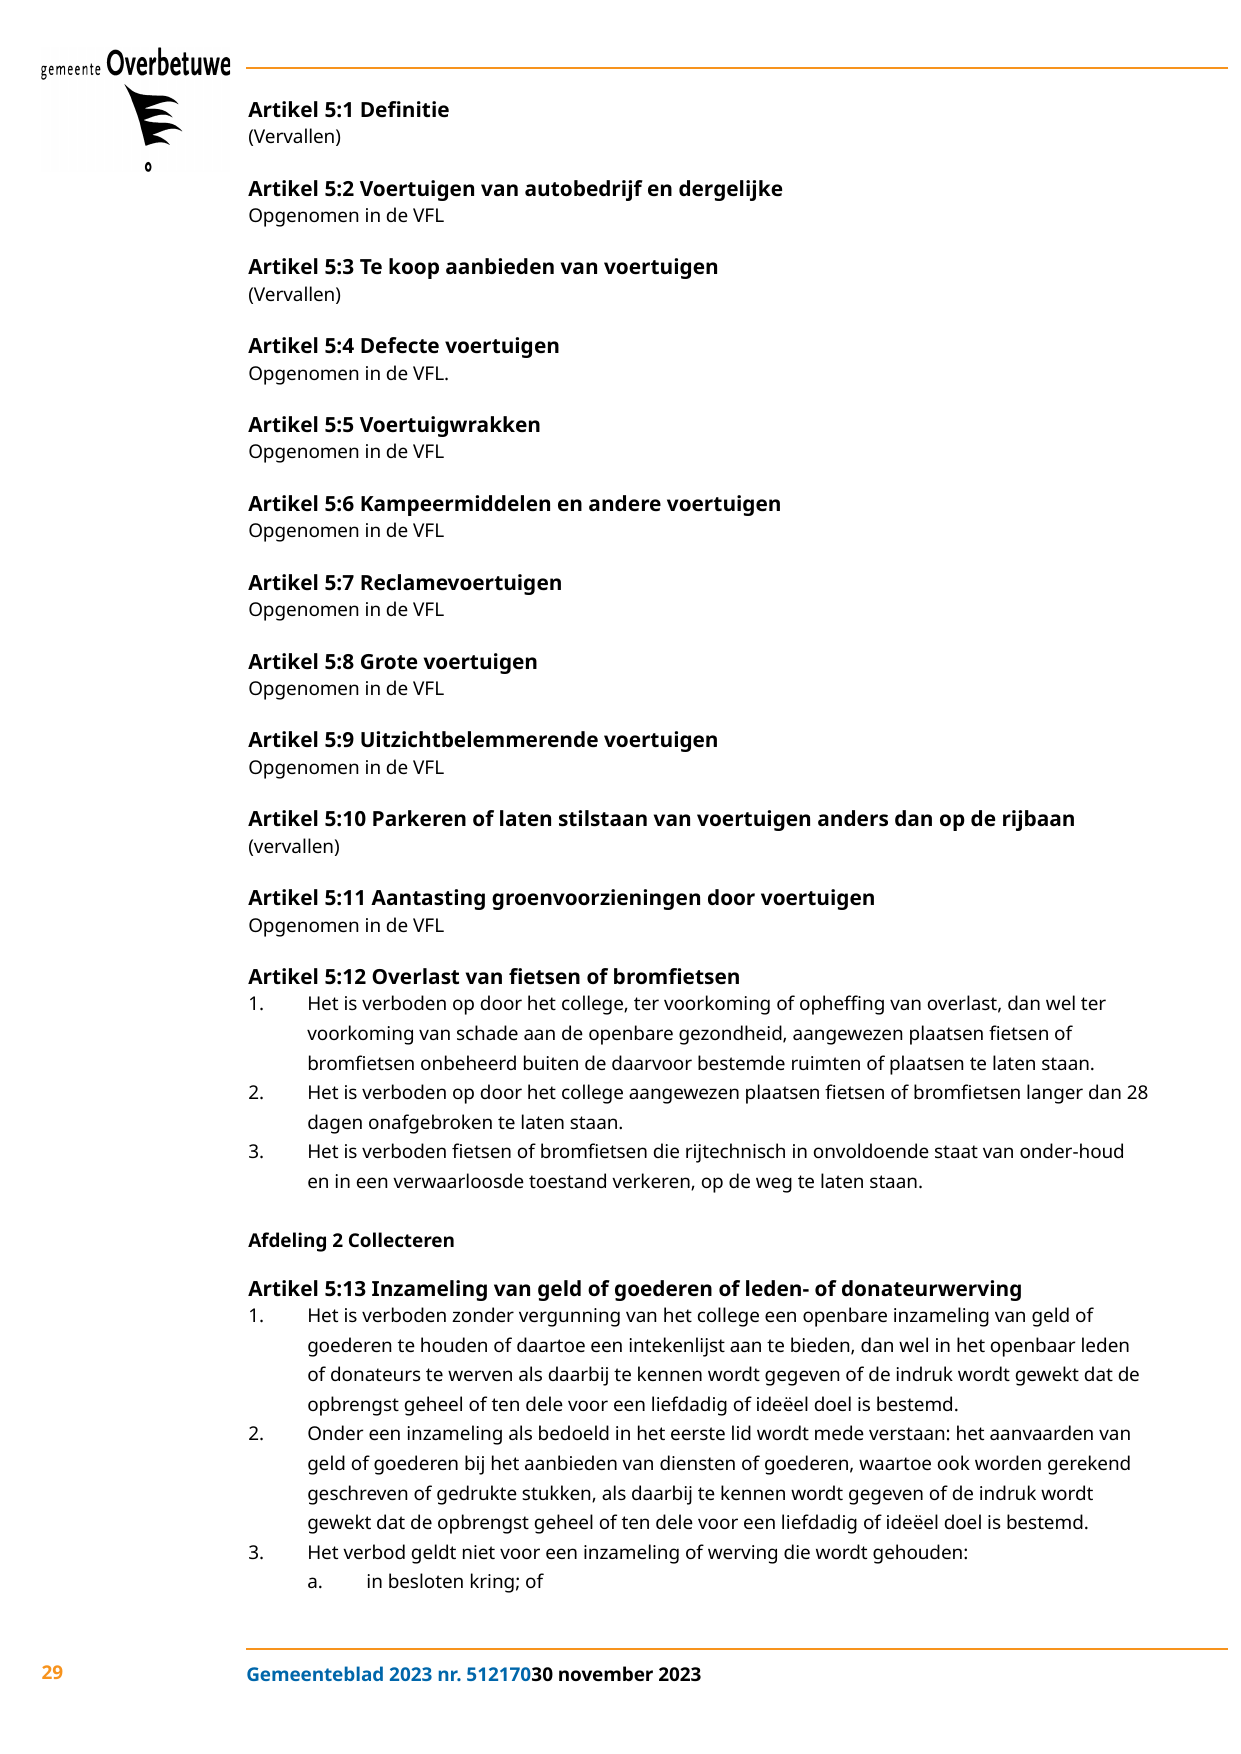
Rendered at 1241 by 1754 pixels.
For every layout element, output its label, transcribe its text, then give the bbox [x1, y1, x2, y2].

text Artikel 5:3 Te koop aanbieden van voertuigen [248, 252, 1152, 281]
text Opgenomen in de VFL. [248, 360, 1152, 386]
text Artikel 5:4 Defecte voertuigen [248, 331, 1152, 360]
text Artikel 5:13 Inzameling van geld of goederen of leden- of donateurwerving [248, 1274, 1152, 1302]
list Het is verboden fietsen of bromfietsen die rijtechnisch in onvoldoende staat van onder-houd en in een verwaarloosde toestand verkeren, op de weg te laten staan. [248, 1138, 1152, 1194]
list Het is verboden zonder vergunning van het college een openbare inzameling van geld of goederen te houden of daartoe een intekenlijst aan te bieden, dan wel in het openbaar leden of donateurs te werven als daarbij te kennen wordt gegeven of de indruk wordt gewekt dat de opbrengst geheel of ten dele voor een liefdadig of ideëel doel is bestemd. [248, 1302, 1152, 1417]
text (Vervallen) [248, 123, 1152, 149]
text Artikel 5:1 Definitie [248, 95, 1152, 123]
list Het verbod geldt niet voor een inzameling of werving die wordt gehouden: [248, 1539, 1152, 1565]
text Opgenomen in de VFL [248, 754, 1152, 780]
list Het is verboden op door het college, ter voorkoming of opheffing van overlast, dan wel ter voorkoming van schade aan de openbare gezondheid, aangewezen plaatsen fietsen of bromfietsen onbeheerd buiten de daarvoor bestemde ruimten of plaatsen te laten staan. [248, 991, 1152, 1076]
text Opgenomen in de VFL [248, 439, 1152, 464]
text Artikel 5:9 Uitzichtbelemmerende voertuigen [248, 726, 1152, 754]
text Artikel 5:10 Parkeren of laten stilstaan van voertuigen anders dan op de rijbaan [248, 804, 1152, 833]
text Artikel 5:12 Overlast van fietsen of bromfietsen [248, 962, 1152, 991]
list in besloten kring; of [307, 1568, 1152, 1594]
text Opgenomen in de VFL [248, 912, 1152, 937]
text Artikel 5:7 Reclamevoertuigen [248, 568, 1152, 596]
text Opgenomen in de VFL [248, 675, 1152, 701]
text Afdeling 2 Collecteren [248, 1227, 1152, 1253]
list Het is verboden op door het college aangewezen plaatsen fietsen of bromfietsen langer dan 28 dagen onafgebroken te laten staan. [248, 1079, 1152, 1135]
text Opgenomen in de VFL [248, 596, 1152, 622]
picture [41, 47, 231, 172]
text Artikel 5:5 Voertuigwrakken [248, 410, 1152, 439]
text (vervallen) [248, 833, 1152, 859]
text Artikel 5:11 Aantasting groenvoorzieningen door voertuigen [248, 883, 1152, 912]
text (Vervallen) [248, 281, 1152, 307]
text Artikel 5:6 Kampeermiddelen en andere voertuigen [248, 489, 1152, 517]
text Opgenomen in de VFL [248, 202, 1152, 228]
text Artikel 5:2 Voertuigen van autobedrijf en dergelijke [248, 174, 1152, 202]
text Opgenomen in de VFL [248, 517, 1152, 543]
text Artikel 5:8 Grote voertuigen [248, 647, 1152, 675]
list Onder een inzameling als bedoeld in het eerste lid wordt mede verstaan: het aanvaarden van geld of goederen bij het aanbieden van diensten of goederen, waartoe ook worden gerekend geschreven of gedrukte stukken, als daarbij te kennen wordt gegeven of de indruk wordt gewekt dat de opbrengst geheel of ten dele voor een liefdadig of ideëel doel is bestemd. [248, 1421, 1152, 1535]
